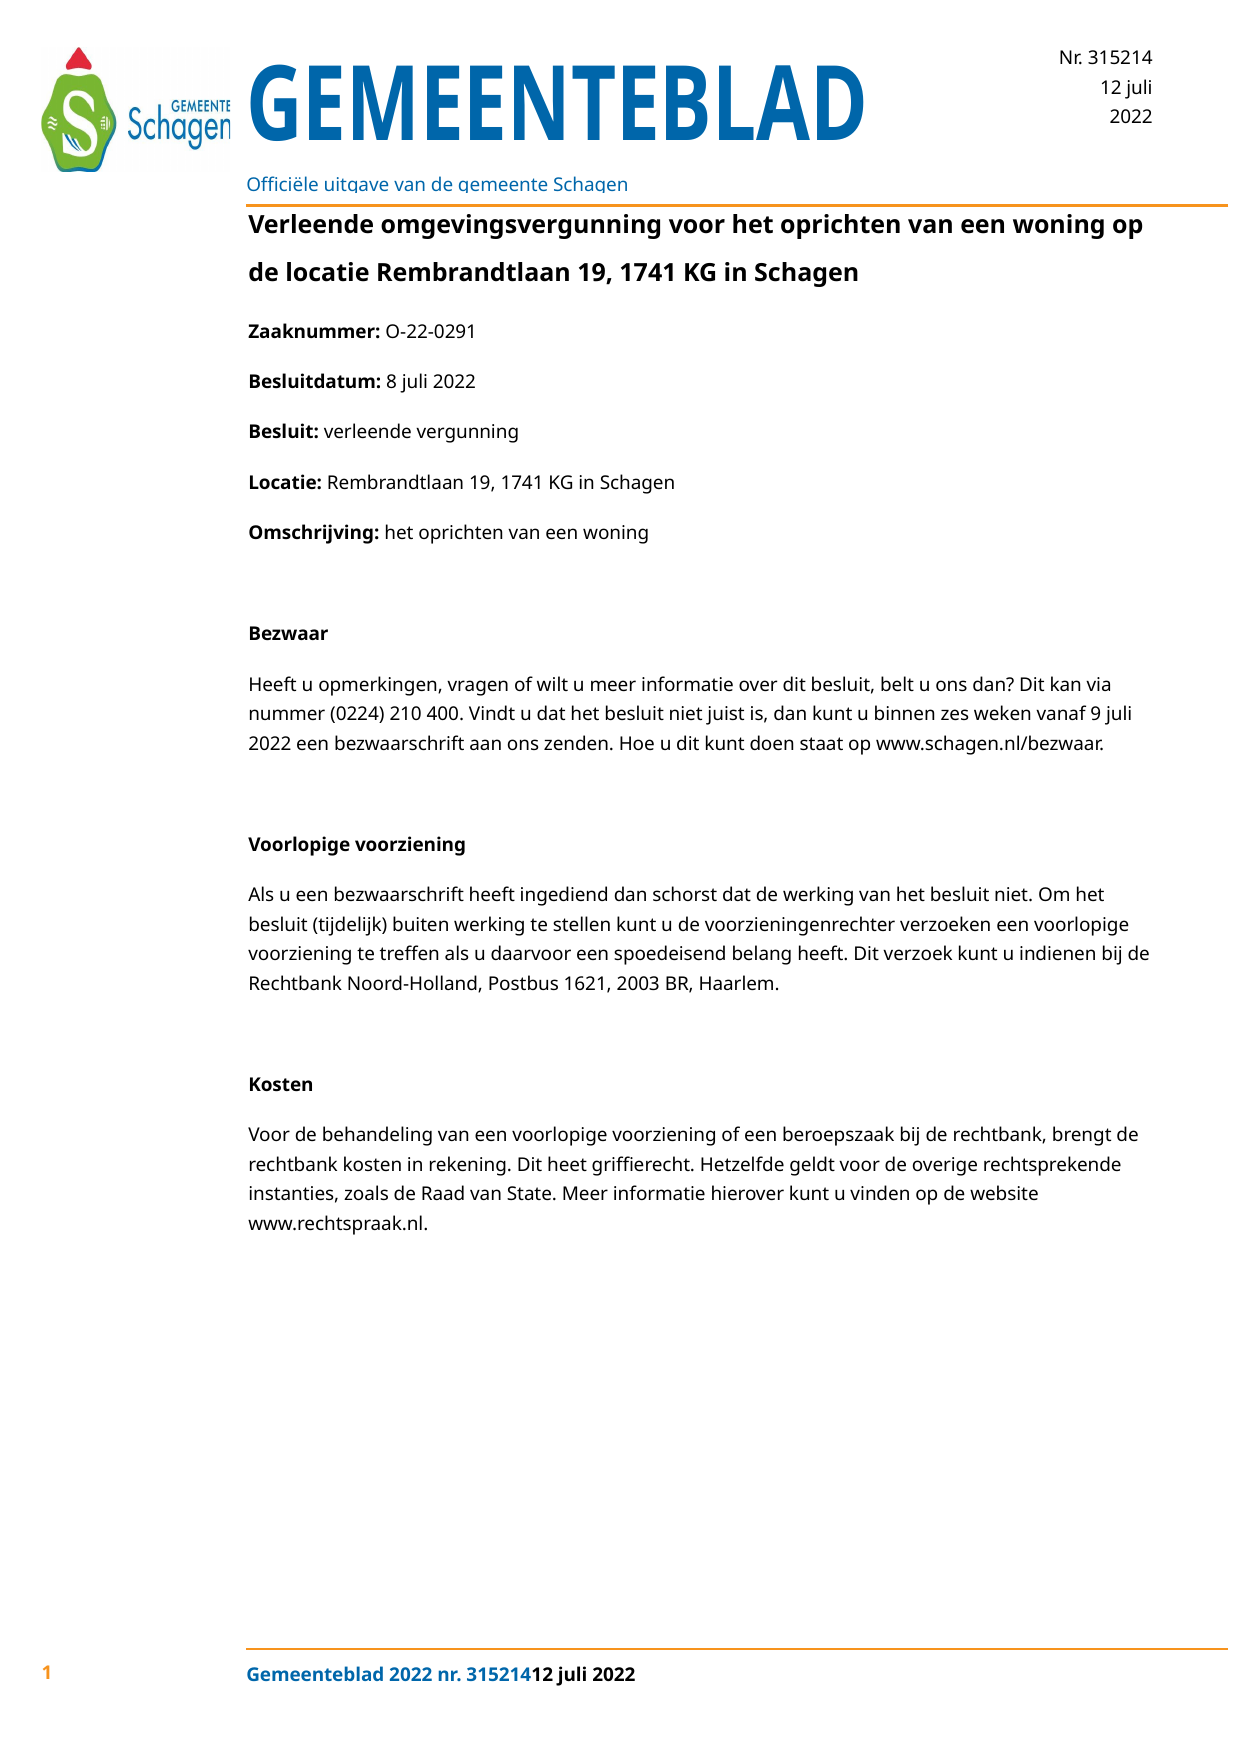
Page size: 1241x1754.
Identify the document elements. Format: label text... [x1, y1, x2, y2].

text Verleende omgevingsvergunning voor het oprichten van een woning op de locatie Rembrandtlaan 19, 1741 KG in Schagen [248, 207, 1152, 288]
text Locatie: Rembrandtlaan 19, 1741 KG in Schagen [248, 469, 1152, 495]
text Zaaknummer: O-22-0291 [248, 318, 1152, 344]
text Besluit: verleende vergunning [248, 419, 1152, 444]
text Als u een bezwaarschrift heeft ingediend dan schorst dat de werking van het besluit niet. Om het besluit (tijdelijk) buiten werking te stellen kunt u de voorzieningenrechter verzoeken een voorlopige voorziening te treffen als u daarvoor een spoedeisend belang heeft. Dit verzoek kunt u indienen bij de Rechtbank Noord-Holland, Postbus 1621, 2003 BR, Haarlem. [248, 881, 1152, 996]
picture [41, 47, 231, 172]
text Kosten [248, 1071, 1152, 1097]
text Besluitdatum: 8 juli 2022 [248, 368, 1152, 394]
text Heeft u opmerkingen, vragen of wilt u meer informatie over dit besluit, belt u ons dan? Dit kan via nummer (0224) 210 400. Vindt u dat het besluit niet juist is, dan kunt u binnen zes weken vanaf 9 juli 2022 een bezwaarschrift aan ons zenden. Hoe u dit kunt doen staat op www.schagen.nl/bezwaar. [248, 671, 1152, 756]
text Voorlopige voorziening [248, 831, 1152, 857]
text Bezwaar [248, 620, 1152, 646]
text Voor de behandeling van een voorlopige voorziening of een beroepszaak bij de rechtbank, brengt de rechtbank kosten in rekening. Dit heet griffierecht. Hetzelfde geldt voor de overige rechtsprekende instanties, zoals de Raad van State. Meer informatie hierover kunt u vinden op de website www.rechtspraak.nl. [248, 1121, 1152, 1236]
text Omschrijving: het oprichten van een woning [248, 519, 1152, 545]
